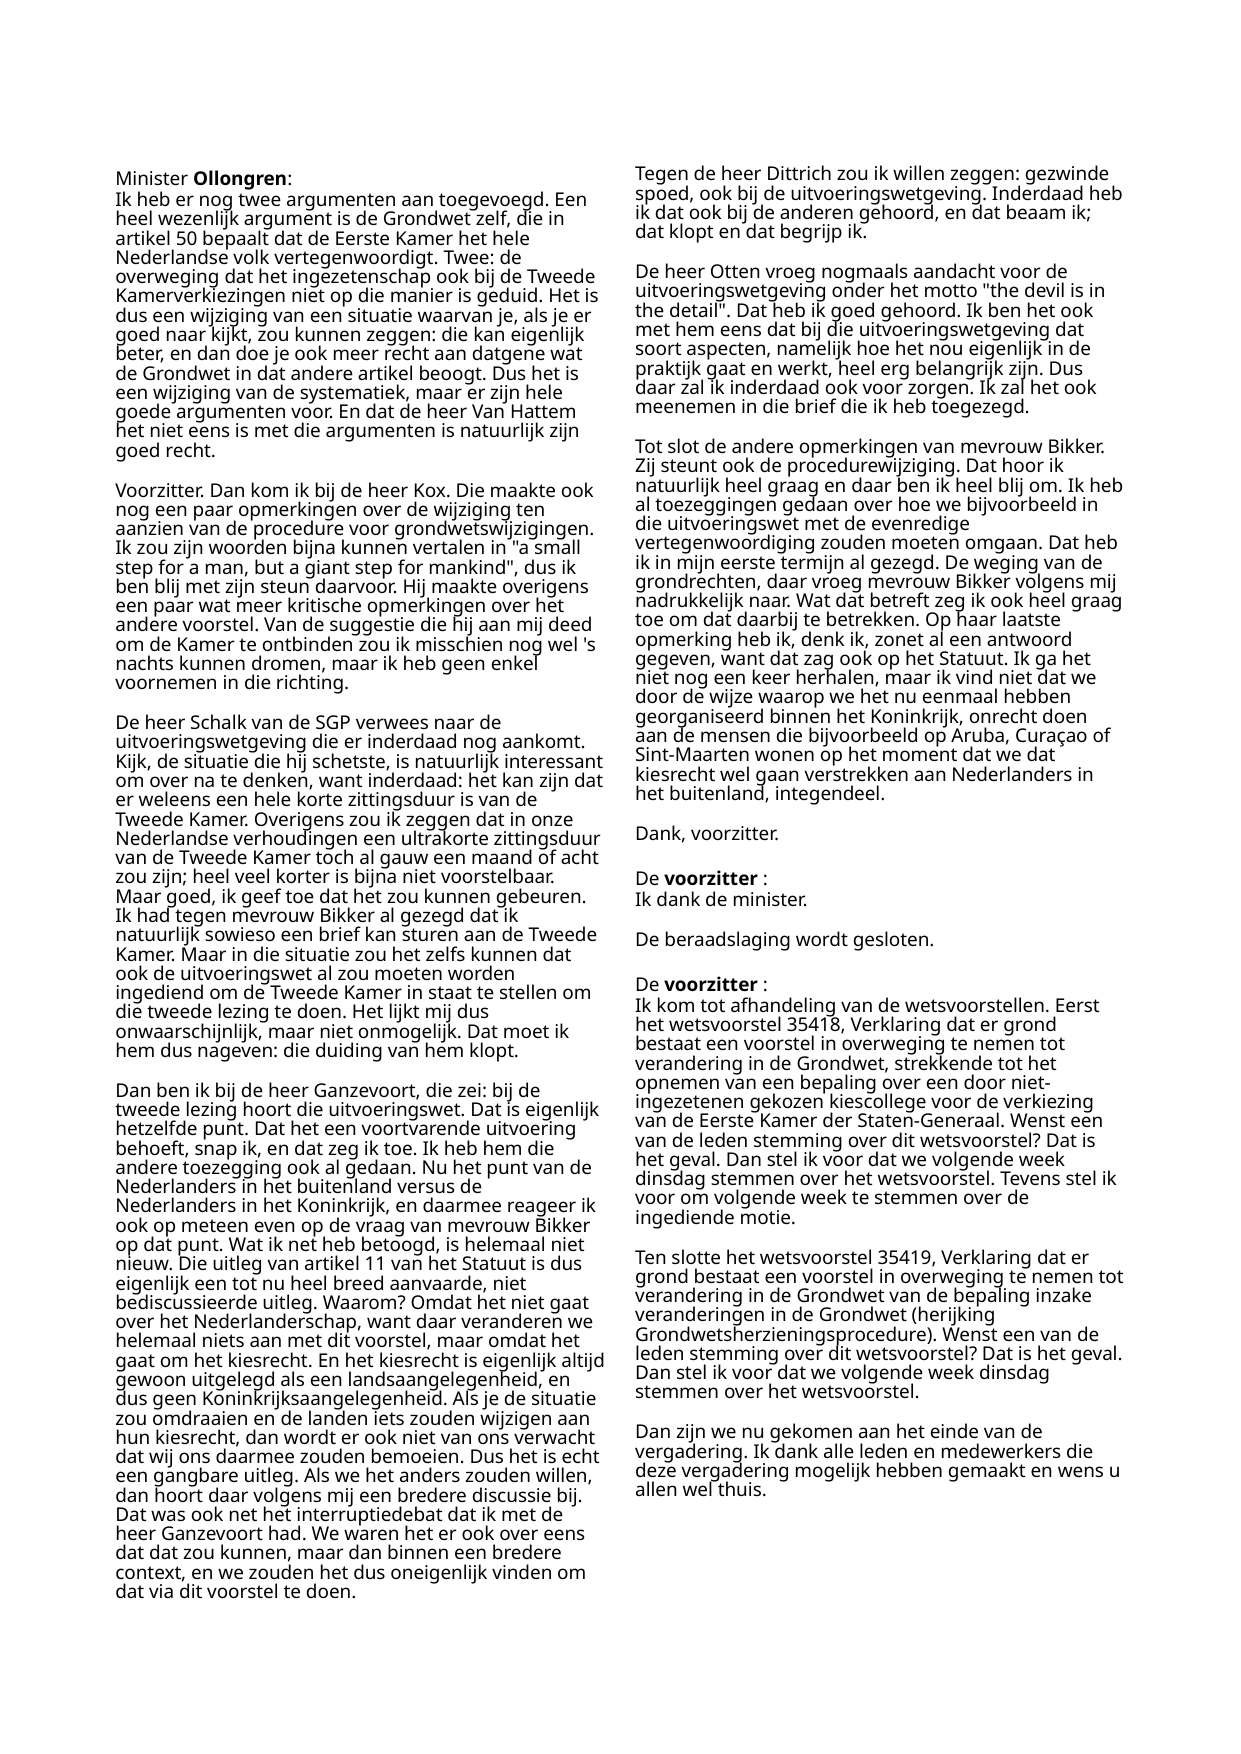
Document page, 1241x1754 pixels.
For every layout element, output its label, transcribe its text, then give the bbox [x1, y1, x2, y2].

text Tot slot de andere opmerkingen van mevrouw Bikker. Zij steunt ook de procedurewijziging. Dat hoor ik natuurlijk heel graag en daar ben ik heel blij om. Ik heb al toezeggingen gedaan over hoe we bijvoorbeeld in die uitvoeringswet met de evenredige vertegenwoordiging zouden moeten omgaan. Dat heb ik in mijn eerste termijn al gezegd. De weging van de grondrechten, daar vroeg mevrouw Bikker volgens mij nadrukkelijk naar. Wat dat betreft zeg ik ook heel graag toe om dat daarbij te betrekken. Op haar laatste opmerking heb ik, denk ik, zonet al een antwoord gegeven, want dat zag ook op het Statuut. Ik ga het niet nog een keer herhalen, maar ik vind niet dat we door de wijze waarop we het nu eenmaal hebben georganiseerd binnen het Koninkrijk, onrecht doen aan de mensen die bijvoorbeeld op Aruba, Curaçao of Sint-Maarten wonen op het moment dat we dat kiesrecht wel gaan verstrekken aan Nederlanders in het buitenland, integendeel. [635, 438, 1125, 804]
text Tegen de heer Dittrich zou ik willen zeggen: gezwinde spoed, ook bij de uitvoeringswetgeving. Inderdaad heb ik dat ook bij de anderen gehoord, en dat beaam ik; dat klopt en dat begrijp ik. [635, 165, 1125, 242]
text Voorzitter. Dan kom ik bij de heer Kox. Die maakte ook nog een paar opmerkingen over de wijziging ten aanzien van de procedure voor grondwetswijzigingen. Ik zou zijn woorden bijna kunnen vertalen in "a small step for a man, but a giant step for mankind", dus ik ben blij met zijn steun daarvoor. Hij maakte overigens een paar wat meer kritische opmerkingen over het andere voorstel. Van de suggestie die hij aan mij deed om de Kamer te ontbinden zou ik misschien nog wel 's nachts kunnen dromen, maar ik heb geen enkel voornemen in die richting. [115, 482, 605, 693]
text Ik dank de minister. [635, 891, 1125, 910]
text De voorzitter : [635, 865, 1125, 891]
text Ten slotte het wetsvoorstel 35419, Verklaring dat er grond bestaat een voorstel in overweging te nemen tot verandering in de Grondwet van de bepaling inzake veranderingen in de Grondwet (herijking Grondwetsherzieningsprocedure). Wenst een van de leden stemming over dit wetsvoorstel? Dat is het geval. Dan stel ik voor dat we volgende week dinsdag stemmen over het wetsvoorstel. [635, 1249, 1125, 1403]
text De beraadslaging wordt gesloten. [635, 931, 1125, 950]
text De heer Schalk van de SGP verwees naar de uitvoeringswetgeving die er inderdaad nog aankomt. Kijk, de situatie die hij schetste, is natuurlijk interessant om over na te denken, want inderdaad: het kan zijn dat er weleens een hele korte zittingsduur is van de Tweede Kamer. Overigens zou ik zeggen dat in onze Nederlandse verhoudingen een ultrakorte zittingsduur van de Tweede Kamer toch al gauw een maand of acht zou zijn; heel veel korter is bijna niet voorstelbaar. Maar goed, ik geef toe dat het zou kunnen gebeuren. Ik had tegen mevrouw Bikker al gezegd dat ik natuurlijk sowieso een brief kan sturen aan de Tweede Kamer. Maar in die situatie zou het zelfs kunnen dat ook de uitvoeringswet al zou moeten worden ingediend om de Tweede Kamer in staat te stellen om die tweede lezing te doen. Het lijkt mij dus onwaarschijnlijk, maar niet onmogelijk. Dat moet ik hem dus nageven: die duiding van hem klopt. [115, 714, 605, 1061]
text Dan ben ik bij de heer Ganzevoort, die zei: bij de tweede lezing hoort die uitvoeringswet. Dat is eigenlijk hetzelfde punt. Dat het een voortvarende uitvoering behoeft, snap ik, en dat zeg ik toe. Ik heb hem die andere toezegging ook al gedaan. Nu het punt van de Nederlanders in het buitenland versus de Nederlanders in het Koninkrijk, en daarmee reageer ik ook op meteen even op de vraag van mevrouw Bikker op dat punt. Wat ik net heb betoogd, is helemaal niet nieuw. Die uitleg van artikel 11 van het Statuut is dus eigenlijk een tot nu heel breed aanvaarde, niet bediscussieerde uitleg. Waarom? Omdat het niet gaat over het Nederlanderschap, want daar veranderen we helemaal niets aan met dit voorstel, maar omdat het gaat om het kiesrecht. En het kiesrecht is eigenlijk altijd gewoon uitgelegd als een landsaangelegenheid, en dus geen Koninkrijksaangelegenheid. Als je de situatie zou omdraaien en de landen iets zouden wijzigen aan hun kiesrecht, dan wordt er ook niet van ons verwacht dat wij ons daarmee zouden bemoeien. Dus het is echt een gangbare uitleg. Als we het anders zouden willen, dan hoort daar volgens mij een bredere discussie bij. Dat was ook net het interruptiedebat dat ik met de heer Ganzevoort had. We waren het er ook over eens dat dat zou kunnen, maar dan binnen een bredere context, en we zouden het dus oneigenlijk vinden om dat via dit voorstel te doen. [115, 1082, 605, 1602]
text De voorzitter : [635, 971, 1125, 997]
text Ik kom tot afhandeling van de wetsvoorstellen. Eerst het wetsvoorstel 35418, Verklaring dat er grond bestaat een voorstel in overweging te nemen tot verandering in de Grondwet, strekkende tot het opnemen van een bepaling over een door niet-ingezetenen gekozen kiescollege voor de verkiezing van de Eerste Kamer der Staten-Generaal. Wenst een van de leden stemming over dit wetsvoorstel? Dat is het geval. Dan stel ik voor dat we volgende week dinsdag stemmen over het wetsvoorstel. Tevens stel ik voor om volgende week te stemmen over de ingediende motie. [635, 997, 1125, 1228]
text Dank, voorzitter. [635, 825, 1125, 844]
text Minister Ollongren: [115, 165, 605, 191]
text De heer Otten vroeg nogmaals aandacht voor de uitvoeringswetgeving onder het motto "the devil is in the detail". Dat heb ik goed gehoord. Ik ben het ook met hem eens dat bij die uitvoeringswetgeving dat soort aspecten, namelijk hoe het nou eigenlijk in de praktijk gaat en werkt, heel erg belangrijk zijn. Dus daar zal ik inderdaad ook voor zorgen. Ik zal het ook meenemen in die brief die ik heb toegezegd. [635, 263, 1125, 417]
text Dan zijn we nu gekomen aan het einde van de vergadering. Ik dank alle leden en medewerkers die deze vergadering mogelijk hebben gemaakt en wens u allen wel thuis. [635, 1423, 1125, 1501]
text Ik heb er nog twee argumenten aan toegevoegd. Een heel wezenlijk argument is de Grondwet zelf, die in artikel 50 bepaalt dat de Eerste Kamer het hele Nederlandse volk vertegenwoordigt. Twee: de overweging dat het ingezetenschap ook bij de Tweede Kamerverkiezingen niet op die manier is geduid. Het is dus een wijziging van een situatie waarvan je, als je er goed naar kijkt, zou kunnen zeggen: die kan eigenlijk beter, en dan doe je ook meer recht aan datgene wat de Grondwet in dat andere artikel beoogt. Dus het is een wijziging van de systematiek, maar er zijn hele goede argumenten voor. En dat de heer Van Hattem het niet eens is met die argumenten is natuurlijk zijn goed recht. [115, 191, 605, 461]
